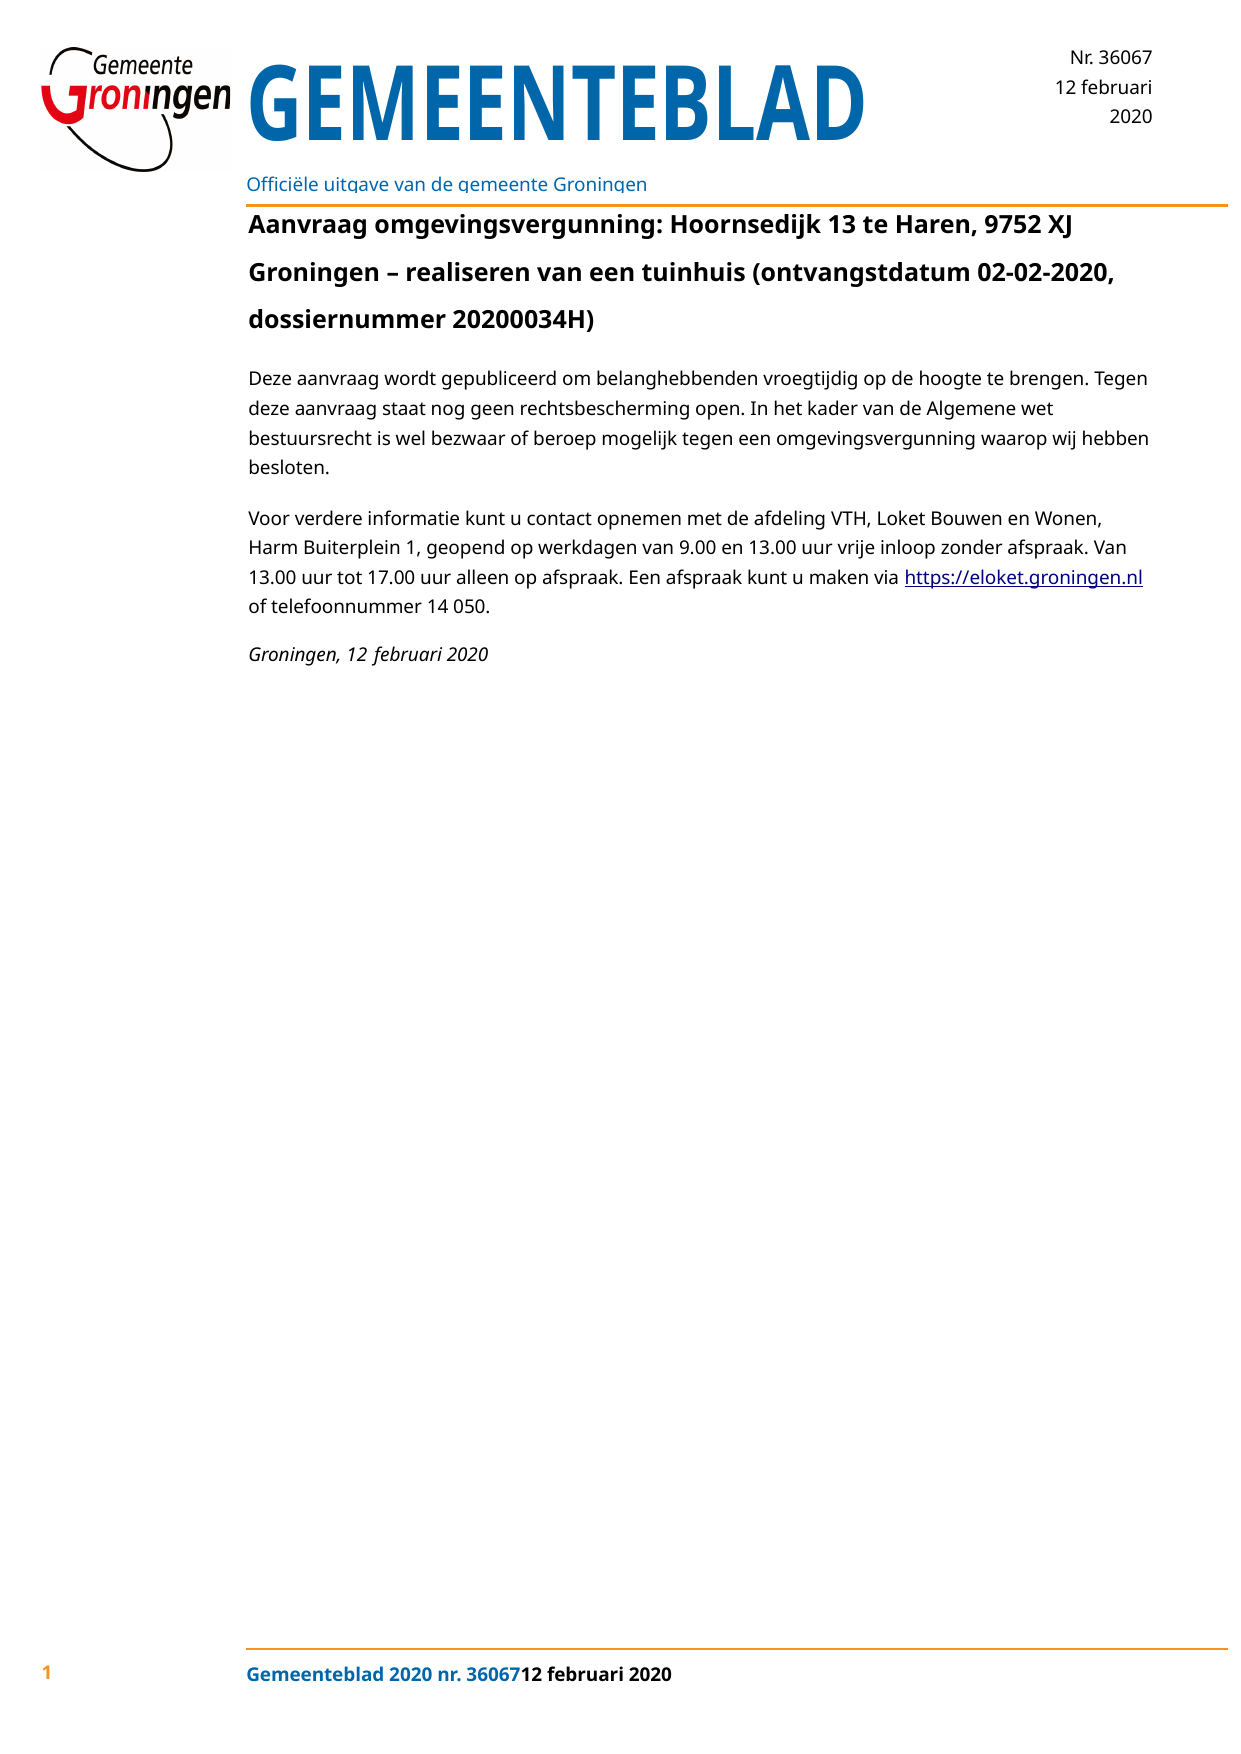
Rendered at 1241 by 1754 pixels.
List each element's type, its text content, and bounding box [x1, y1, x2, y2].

text Aanvraag omgevingsvergunning: Hoornsedijk 13 te Haren, 9752 XJ Groningen – realiseren van een tuinhuis (ontvangstdatum 02-02-2020, dossiernummer 20200034H) [248, 207, 1152, 336]
text Voor verdere informatie kunt u contact opnemen met de afdeling VTH, Loket Bouwen en Wonen, Harm Buiterplein 1, geopend op werkdagen van 9.00 en 13.00 uur vrije inloop zonder afspraak. Van 13.00 uur tot 17.00 uur alleen op afspraak. Een afspraak kunt u maken via https://eloket.groningen.nl of telefoonnummer 14 050. [248, 505, 1152, 619]
text Groningen, 12 februari 2020 [248, 641, 1152, 667]
text Deze aanvraag wordt gepubliceerd om belanghebbenden vroegtijdig op de hoogte te brengen. Tegen deze aanvraag staat nog geen rechtsbescherming open. In het kader van de Algemene wet bestuursrecht is wel bezwaar of beroep mogelijk tegen een omgevingsvergunning waarop wij hebben besloten. [248, 366, 1152, 480]
picture [41, 47, 231, 172]
